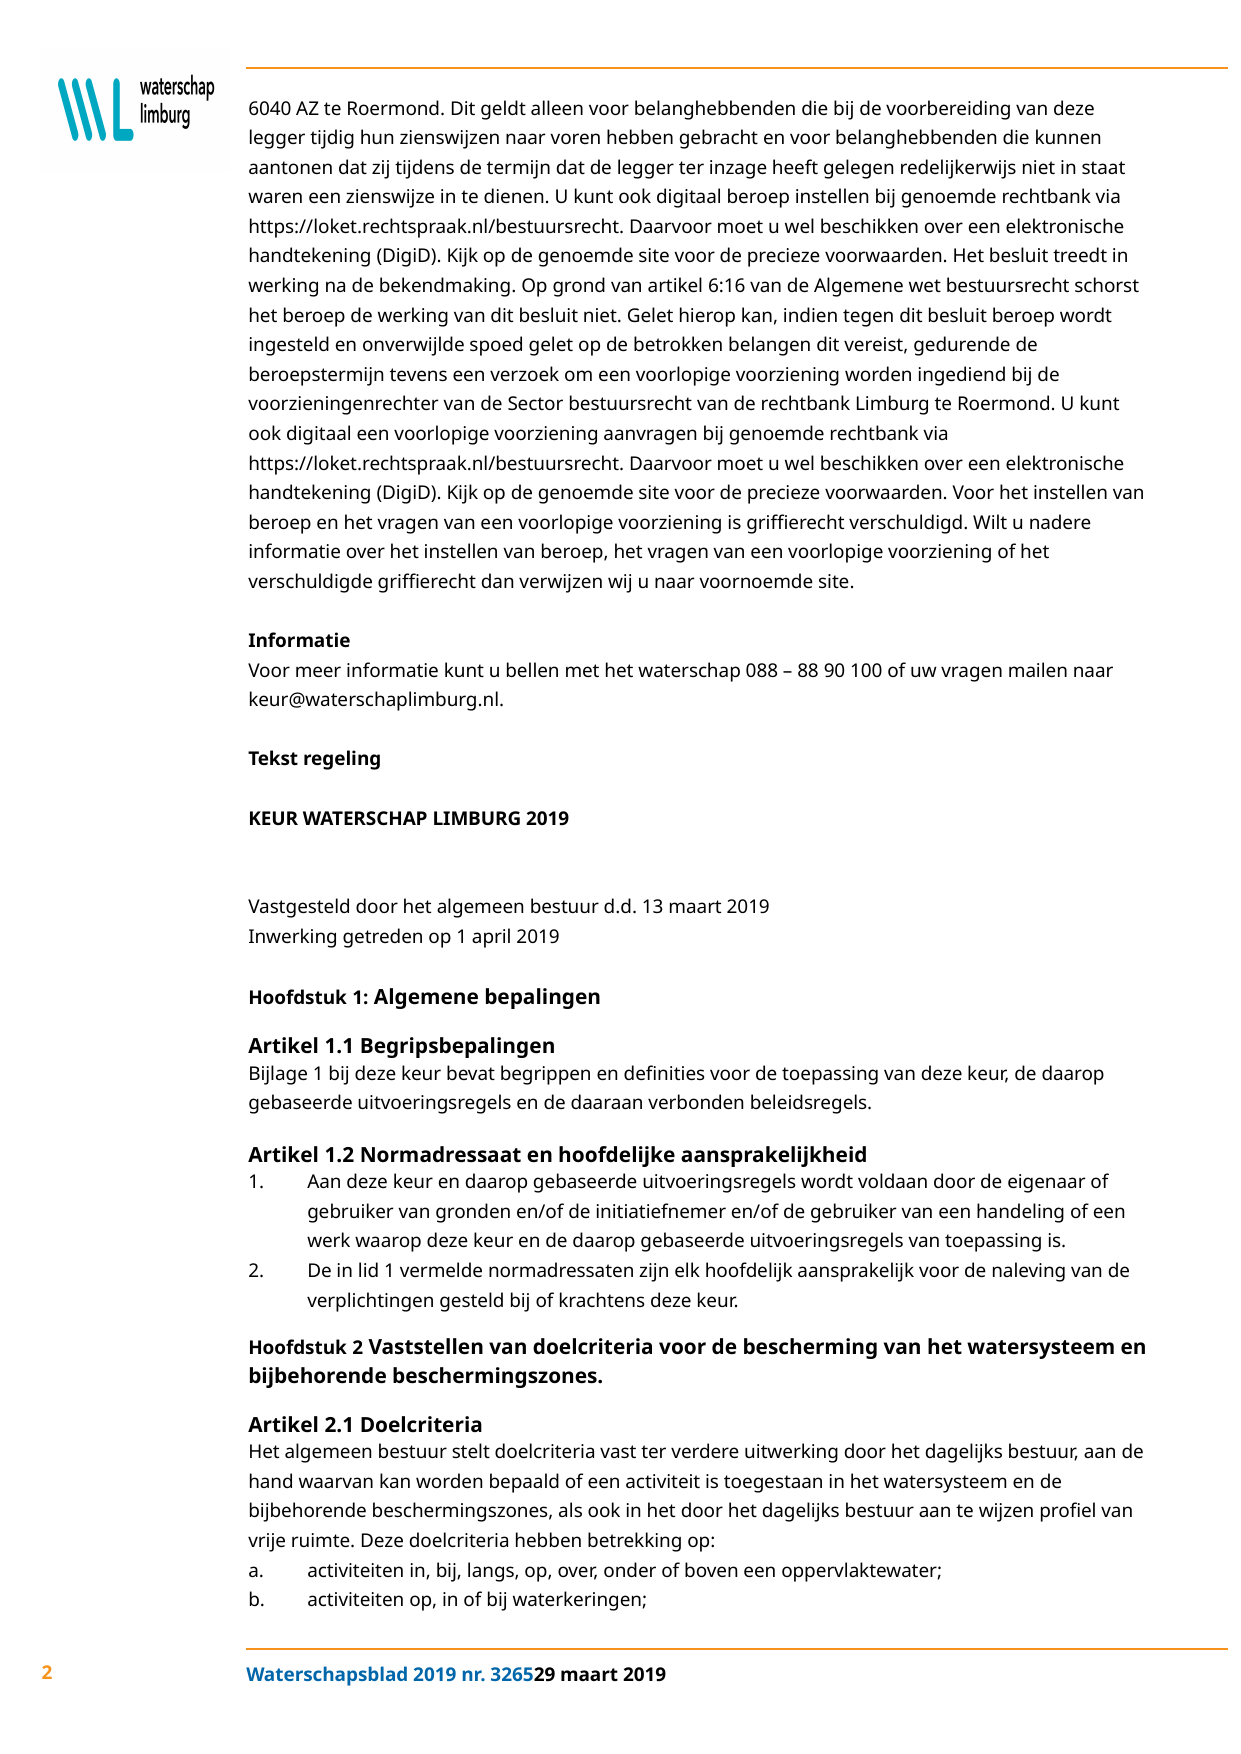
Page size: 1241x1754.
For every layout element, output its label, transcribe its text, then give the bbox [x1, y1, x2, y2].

list De in lid 1 vermelde normadressaten zijn elk hoofdelijk aansprakelijk voor de naleving van de verplichtingen gesteld bij of krachtens deze keur. [248, 1257, 1152, 1312]
text Hoofdstuk 1: Algemene bepalingen [248, 982, 1152, 1011]
text Artikel 1.2 Normadressaat en hoofdelijke aansprakelijkheid [248, 1140, 1152, 1168]
text Artikel 1.1 Begripsbepalingen [248, 1032, 1152, 1060]
text Het algemeen bestuur stelt doelcriteria vast ter verdere uitwerking door het dagelijks bestuur, aan de hand waarvan kan worden bepaald of een activiteit is toegestaan in het watersysteem en de bijbehorende beschermingszones, als ook in het door het dagelijks bestuur aan te wijzen profiel van vrije ruimte. Deze doelcriteria hebben betrekking op: [248, 1438, 1152, 1553]
text Artikel 2.1 Doelcriteria [248, 1410, 1152, 1438]
list activiteiten in, bij, langs, op, over, onder of boven een oppervlaktewater; [248, 1557, 1152, 1583]
text Vastgesteld door het algemeen bestuur d.d. 13 maart 2019 [248, 893, 1152, 919]
list Aan deze keur en daarop gebaseerde uitvoeringsregels wordt voldaan door de eigenaar of gebruiker van gronden en/of de initiatiefnemer en/of de gebruiker van een handeling of een werk waarop deze keur en de daarop gebaseerde uitvoeringsregels van toepassing is. [248, 1168, 1152, 1253]
text Bijlage 1 bij deze keur bevat begrippen en definities voor de toepassing van deze keur, de daarop gebaseerde uitvoeringsregels en de daaraan verbonden beleidsregels. [248, 1060, 1152, 1115]
list activiteiten op, in of bij waterkeringen; [248, 1586, 1152, 1612]
text Informatie [248, 627, 1152, 653]
text Tekst regeling [248, 746, 1152, 771]
text 6040 AZ te Roermond. Dit geldt alleen voor belanghebbenden die bij de voorbereiding van deze legger tijdig hun zienswijzen naar voren hebben gebracht en voor belanghebbenden die kunnen aantonen dat zij tijdens de termijn dat de legger ter inzage heeft gelegen redelijkerwijs niet in staat waren een zienswijze in te dienen. U kunt ook digitaal beroep instellen bij genoemde rechtbank via https://loket.rechtspraak.nl/bestuursrecht. Daarvoor moet u wel beschikken over een elektronische handtekening (DigiD). Kijk op de genoemde site voor de precieze voorwaarden. Het besluit treedt in werking na de bekendmaking. Op grond van artikel 6:16 van de Algemene wet bestuursrecht schorst het beroep de werking van dit besluit niet. Gelet hierop kan, indien tegen dit besluit beroep wordt ingesteld en onverwijlde spoed gelet op de betrokken belangen dit vereist, gedurende de beroepstermijn tevens een verzoek om een voorlopige voorziening worden ingediend bij de voorzieningenrechter van de Sector bestuursrecht van de rechtbank Limburg te Roermond. U kunt ook digitaal een voorlopige voorziening aanvragen bij genoemde rechtbank via https://loket.rechtspraak.nl/bestuursrecht. Daarvoor moet u wel beschikken over een elektronische handtekening (DigiD). Kijk op de genoemde site voor de precieze voorwaarden. Voor het instellen van beroep en het vragen van een voorlopige voorziening is griffierecht verschuldigd. Wilt u nadere informatie over het instellen van beroep, het vragen van een voorlopige voorziening of het verschuldigde griffierecht dan verwijzen wij u naar voornoemde site. [248, 95, 1152, 594]
text Inwerking getreden op 1 april 2019 [248, 923, 1152, 949]
text KEUR WATERSCHAP LIMBURG 2019 [248, 805, 1152, 831]
picture [41, 47, 231, 172]
text Voor meer informatie kunt u bellen met het waterschap 088 – 88 90 100 of uw vragen mailen naar keur@waterschaplimburg.nl. [248, 657, 1152, 712]
text Hoofdstuk 2 Vaststellen van doelcriteria voor de bescherming van het watersysteem en bijbehorende beschermingszones. [248, 1332, 1152, 1389]
